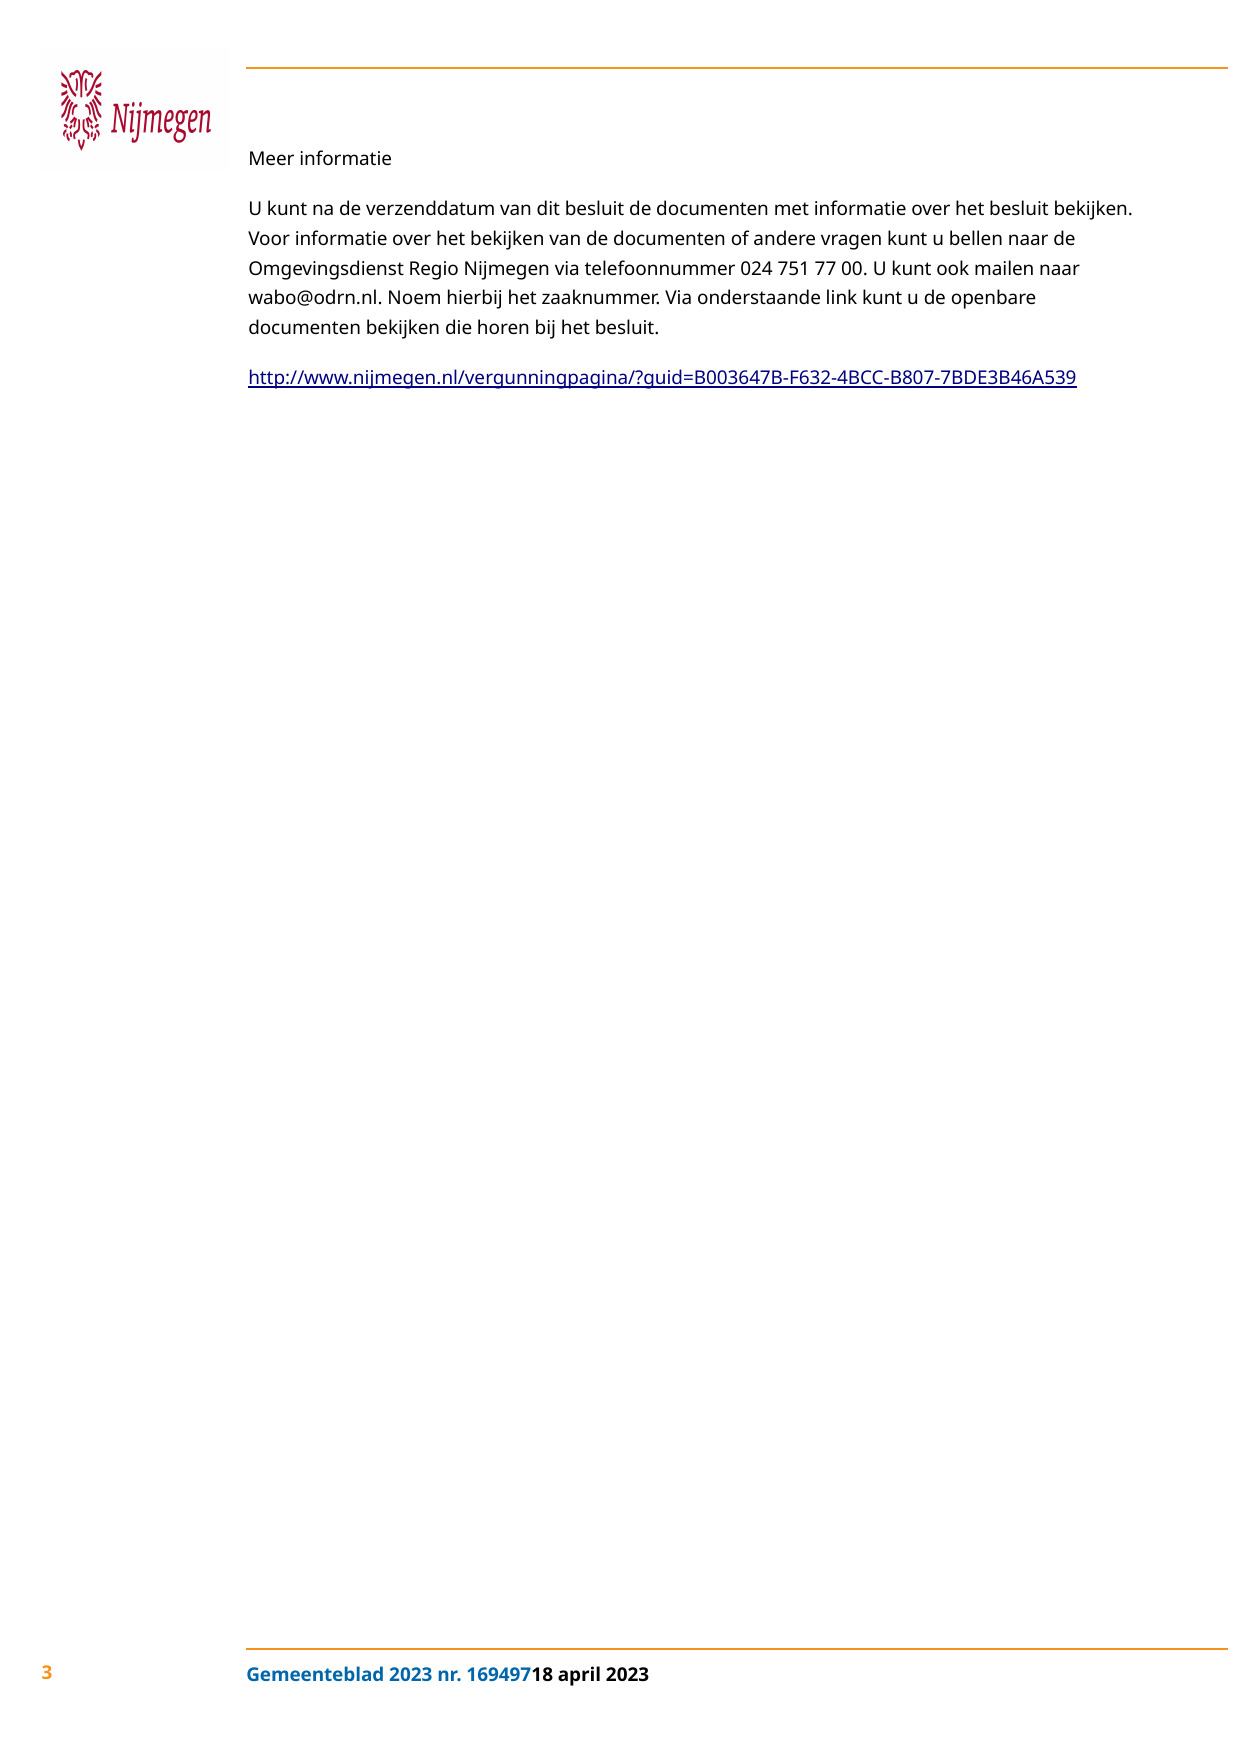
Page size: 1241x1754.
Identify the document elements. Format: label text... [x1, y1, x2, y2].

text Meer informatie [248, 145, 1152, 171]
text U kunt na de verzenddatum van dit besluit de documenten met informatie over het besluit bekijken. Voor informatie over het bekijken van de documenten of andere vragen kunt u bellen naar de Omgevingsdienst Regio Nijmegen via telefoonnummer 024 751 77 00. U kunt ook mailen naar wabo@odrn.nl. Noem hierbij het zaaknummer. Via onderstaande link kunt u de openbare documenten bekijken die horen bij het besluit. [248, 196, 1152, 340]
picture [41, 47, 231, 172]
text http://www.nijmegen.nl/vergunningpagina/?guid=B003647B-F632-4BCC-B807-7BDE3B46A539 [248, 364, 1152, 390]
